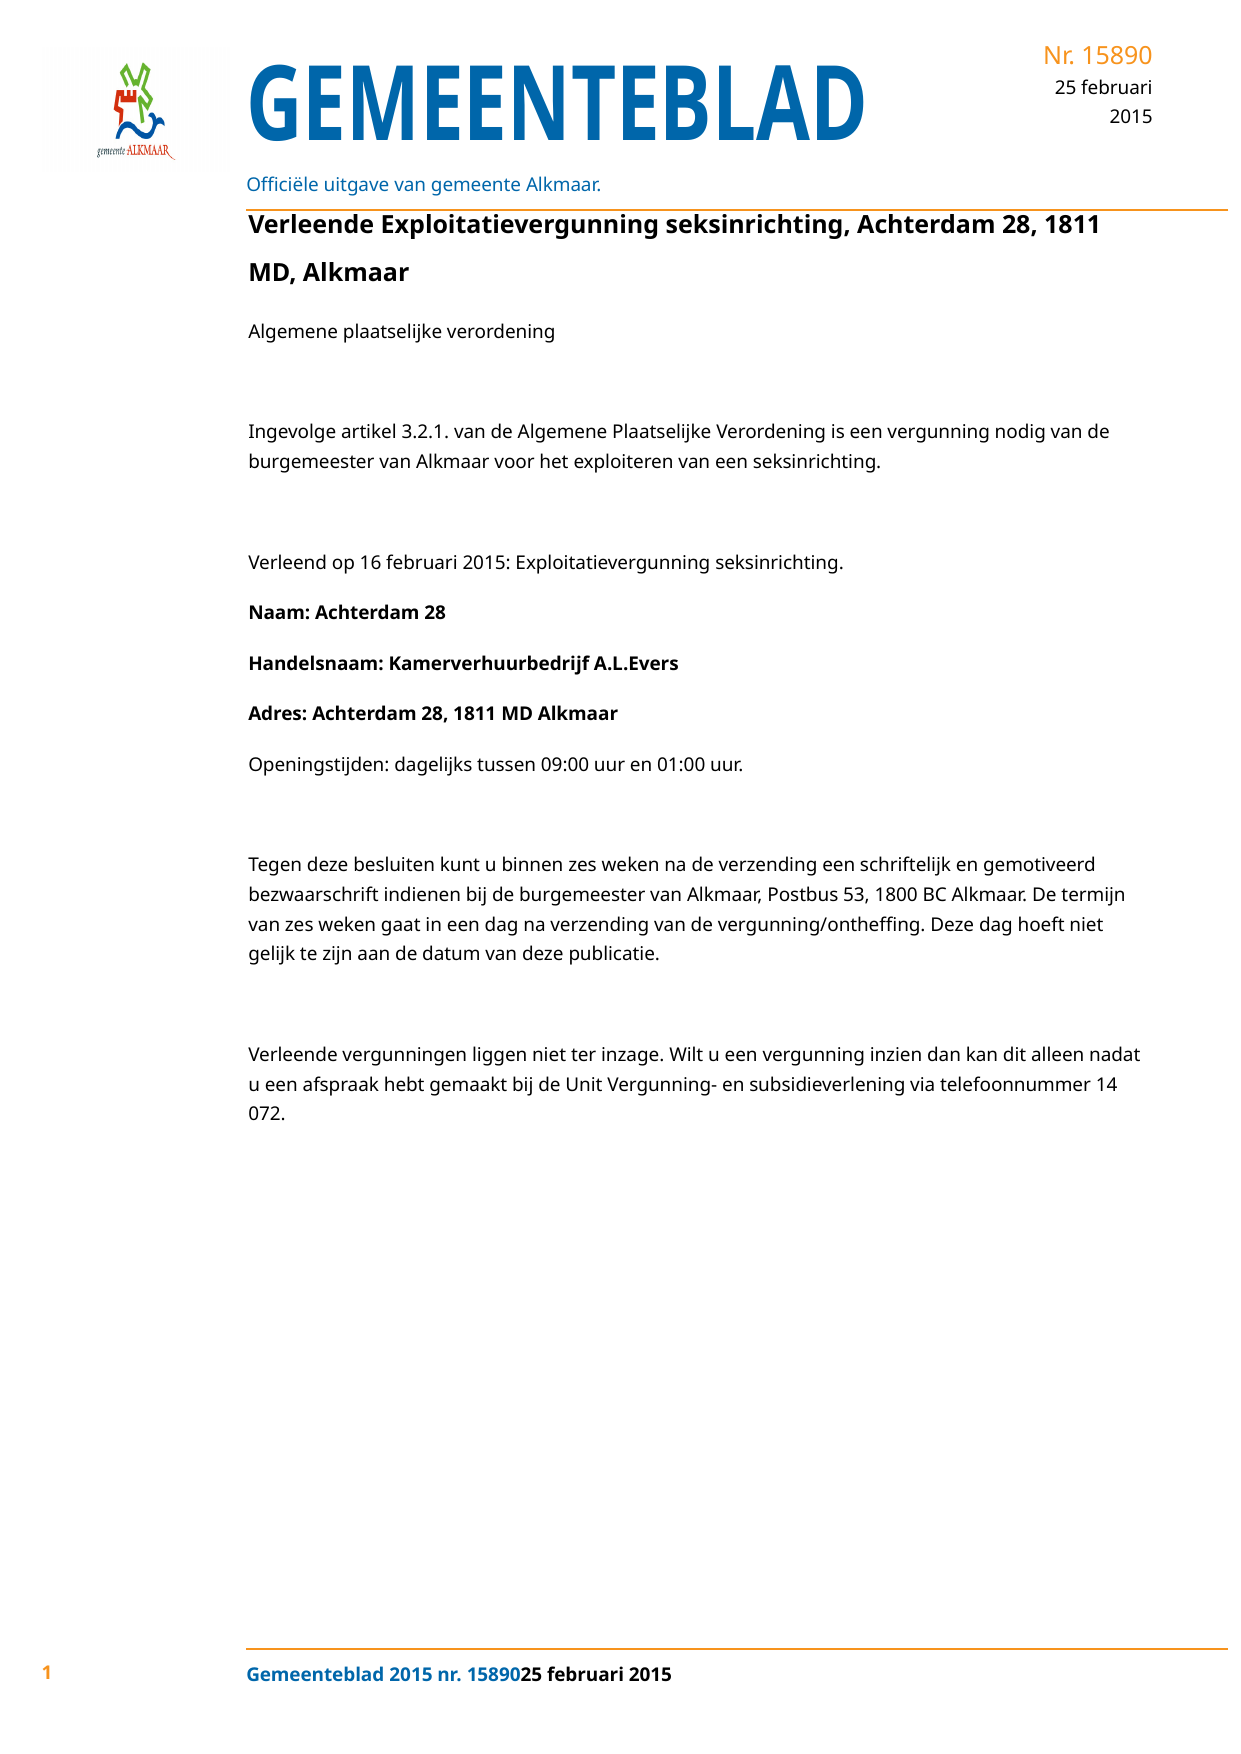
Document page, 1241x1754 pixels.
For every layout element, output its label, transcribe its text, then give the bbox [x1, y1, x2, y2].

text Algemene plaatselijke verordening [248, 318, 1152, 344]
text Naam: Achterdam 28 [248, 599, 1152, 625]
text Verleend op 16 februari 2015: Exploitatievergunning seksinrichting. [248, 549, 1152, 575]
text Verleende Exploitatievergunning seksinrichting, Achterdam 28, 1811 MD, Alkmaar [248, 211, 1152, 288]
text Adres: Achterdam 28, 1811 MD Alkmaar [248, 700, 1152, 726]
text Openingstijden: dagelijks tussen 09:00 uur en 01:00 uur. [248, 751, 1152, 777]
text Ingevolge artikel 3.2.1. van de Algemene Plaatselijke Verordening is een vergunning nodig van de burgemeester van Alkmaar voor het exploiteren van een seksinrichting. [248, 419, 1152, 474]
text Tegen deze besluiten kunt u binnen zes weken na de verzending een schriftelijk en gemotiveerd bezwaarschrift indienen bij de burgemeester van Alkmaar, Postbus 53, 1800 BC Alkmaar. De termijn van zes weken gaat in een dag na verzending van de vergunning/ontheffing. Deze dag hoeft niet gelijk te zijn aan de datum van deze publicatie. [248, 852, 1152, 966]
picture [41, 47, 231, 172]
text Verleende vergunningen liggen niet ter inzage. Wilt u een vergunning inzien dan kan dit alleen nadat u een afspraak hebt gemaakt bij de Unit Vergunning- en subsidieverlening via telefoonnummer 14 072. [248, 1041, 1152, 1126]
text Handelsnaam: Kamerverhuurbedrijf A.L.Evers [248, 650, 1152, 676]
